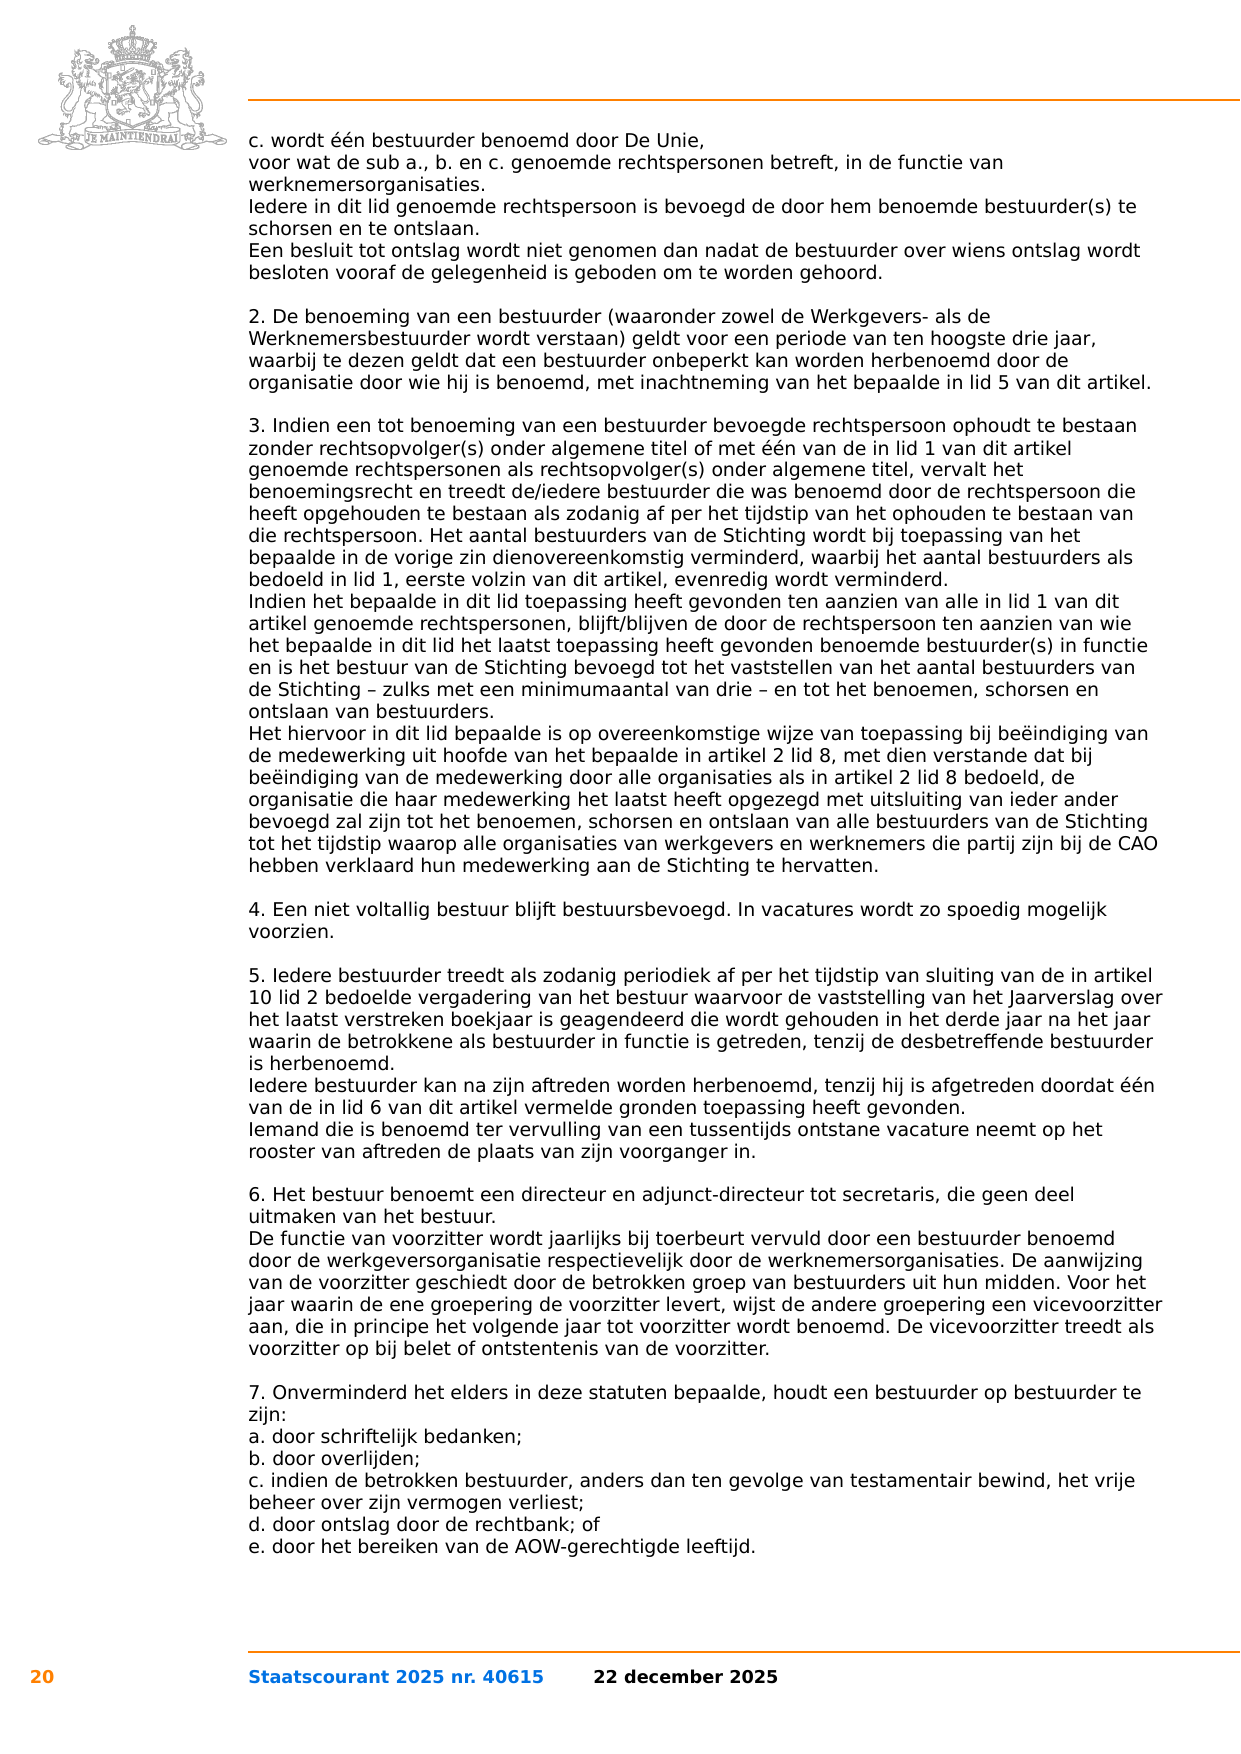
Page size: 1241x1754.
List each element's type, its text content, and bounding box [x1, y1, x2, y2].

text b. door overlijden; [248, 1448, 1163, 1470]
text e. door het bereiken van de AOW-gerechtigde leeftijd. [248, 1536, 1163, 1558]
text voor wat de sub a., b. en c. genoemde rechtspersonen betreft, in de functie van werknemersorganisaties. [248, 152, 1163, 196]
text a. door schriftelijk bedanken; [248, 1426, 1163, 1448]
text Iemand die is benoemd ter vervulling van een tussentijds ontstane vacature neemt op het rooster van aftreden de plaats van zijn voorganger in. [248, 1118, 1163, 1162]
text 2. De benoeming van een bestuurder (waaronder zowel de Werkgevers- als de Werknemersbestuurder wordt verstaan) geldt voor een periode van ten hoogste drie jaar, waarbij te dezen geldt dat een bestuurder onbeperkt kan worden herbenoemd door de organisatie door wie hij is benoemd, met inachtneming van het bepaalde in lid 5 van dit artikel. [248, 306, 1163, 393]
text 7. Onverminderd het elders in deze statuten bepaalde, houdt een bestuurder op bestuurder te zijn: [248, 1382, 1163, 1426]
text 4. Een niet voltallig bestuur blijft bestuursbevoegd. In vacatures wordt zo spoedig mogelijk voorzien. [248, 899, 1163, 943]
text De functie van voorzitter wordt jaarlijks bij toerbeurt vervuld door een bestuurder benoemd door de werkgeversorganisatie respectievelijk door de werknemersorganisaties. De aanwijzing van de voorzitter geschiedt door de betrokken groep van bestuurders uit hun midden. Voor het jaar waarin de ene groepering de voorzitter levert, wijst de andere groepering een vicevoorzitter aan, die in principe het volgende jaar tot voorzitter wordt benoemd. De vicevoorzitter treedt als voorzitter op bij belet of ontstentenis van de voorzitter. [248, 1228, 1163, 1360]
text 5. Iedere bestuurder treedt als zodanig periodiek af per het tijdstip van sluiting van de in artikel 10 lid 2 bedoelde vergadering van het bestuur waarvoor de vaststelling van het Jaarverslag over het laatst verstreken boekjaar is geagendeerd die wordt gehouden in het derde jaar na het jaar waarin de betrokkene als bestuurder in functie is getreden, tenzij de desbetreffende bestuurder is herbenoemd. [248, 965, 1163, 1074]
text Een besluit tot ontslag wordt niet genomen dan nadat de bestuurder over wiens ontslag wordt besloten vooraf de gelegenheid is geboden om te worden gehoord. [248, 240, 1163, 284]
text Indien het bepaalde in dit lid toepassing heeft gevonden ten aanzien van alle in lid 1 van dit artikel genoemde rechtspersonen, blijft/blijven de door de rechtspersoon ten aanzien van wie het bepaalde in dit lid het laatst toepassing heeft gevonden benoemde bestuurder(s) in functie en is het bestuur van de Stichting bevoegd tot het vaststellen van het aantal bestuurders van de Stichting – zulks met een minimumaantal van drie – en tot het benoemen, schorsen en ontslaan van bestuurders. [248, 591, 1163, 723]
text Het hiervoor in dit lid bepaalde is op overeenkomstige wijze van toepassing bij beëindiging van de medewerking uit hoofde van het bepaalde in artikel 2 lid 8, met dien verstande dat bij beëindiging van de medewerking door alle organisaties als in artikel 2 lid 8 bedoeld, de organisatie die haar medewerking het laatst heeft opgezegd met uitsluiting van ieder ander bevoegd zal zijn tot het benoemen, schorsen en ontslaan van alle bestuurders van de Stichting tot het tijdstip waarop alle organisaties van werkgevers en werknemers die partij zijn bij de CAO hebben verklaard hun medewerking aan de Stichting te hervatten. [248, 723, 1163, 877]
text 6. Het bestuur benoemt een directeur en adjunct-directeur tot secretaris, die geen deel uitmaken van het bestuur. [248, 1184, 1163, 1228]
text d. door ontslag door de rechtbank; of [248, 1514, 1163, 1536]
picture [38, 25, 227, 150]
text Iedere bestuurder kan na zijn aftreden worden herbenoemd, tenzij hij is afgetreden doordat één van de in lid 6 van dit artikel vermelde gronden toepassing heeft gevonden. [248, 1074, 1163, 1118]
text c. indien de betrokken bestuurder, anders dan ten gevolge van testamentair bewind, het vrije beheer over zijn vermogen verliest; [248, 1470, 1163, 1514]
text c. wordt één bestuurder benoemd door De Unie, [248, 130, 1163, 152]
text Iedere in dit lid genoemde rechtspersoon is bevoegd de door hem benoemde bestuurder(s) te schorsen en te ontslaan. [248, 196, 1163, 240]
text 3. Indien een tot benoeming van een bestuurder bevoegde rechtspersoon ophoudt te bestaan zonder rechtsopvolger(s) onder algemene titel of met één van de in lid 1 van dit artikel genoemde rechtspersonen als rechtsopvolger(s) onder algemene titel, vervalt het benoemingsrecht en treedt de/iedere bestuurder die was benoemd door de rechtspersoon die heeft opgehouden te bestaan als zodanig af per het tijdstip van het ophouden te bestaan van die rechtspersoon. Het aantal bestuurders van de Stichting wordt bij toepassing van het bepaalde in de vorige zin dienovereenkomstig verminderd, waarbij het aantal bestuurders als bedoeld in lid 1, eerste volzin van dit artikel, evenredig wordt verminderd. [248, 415, 1163, 591]
